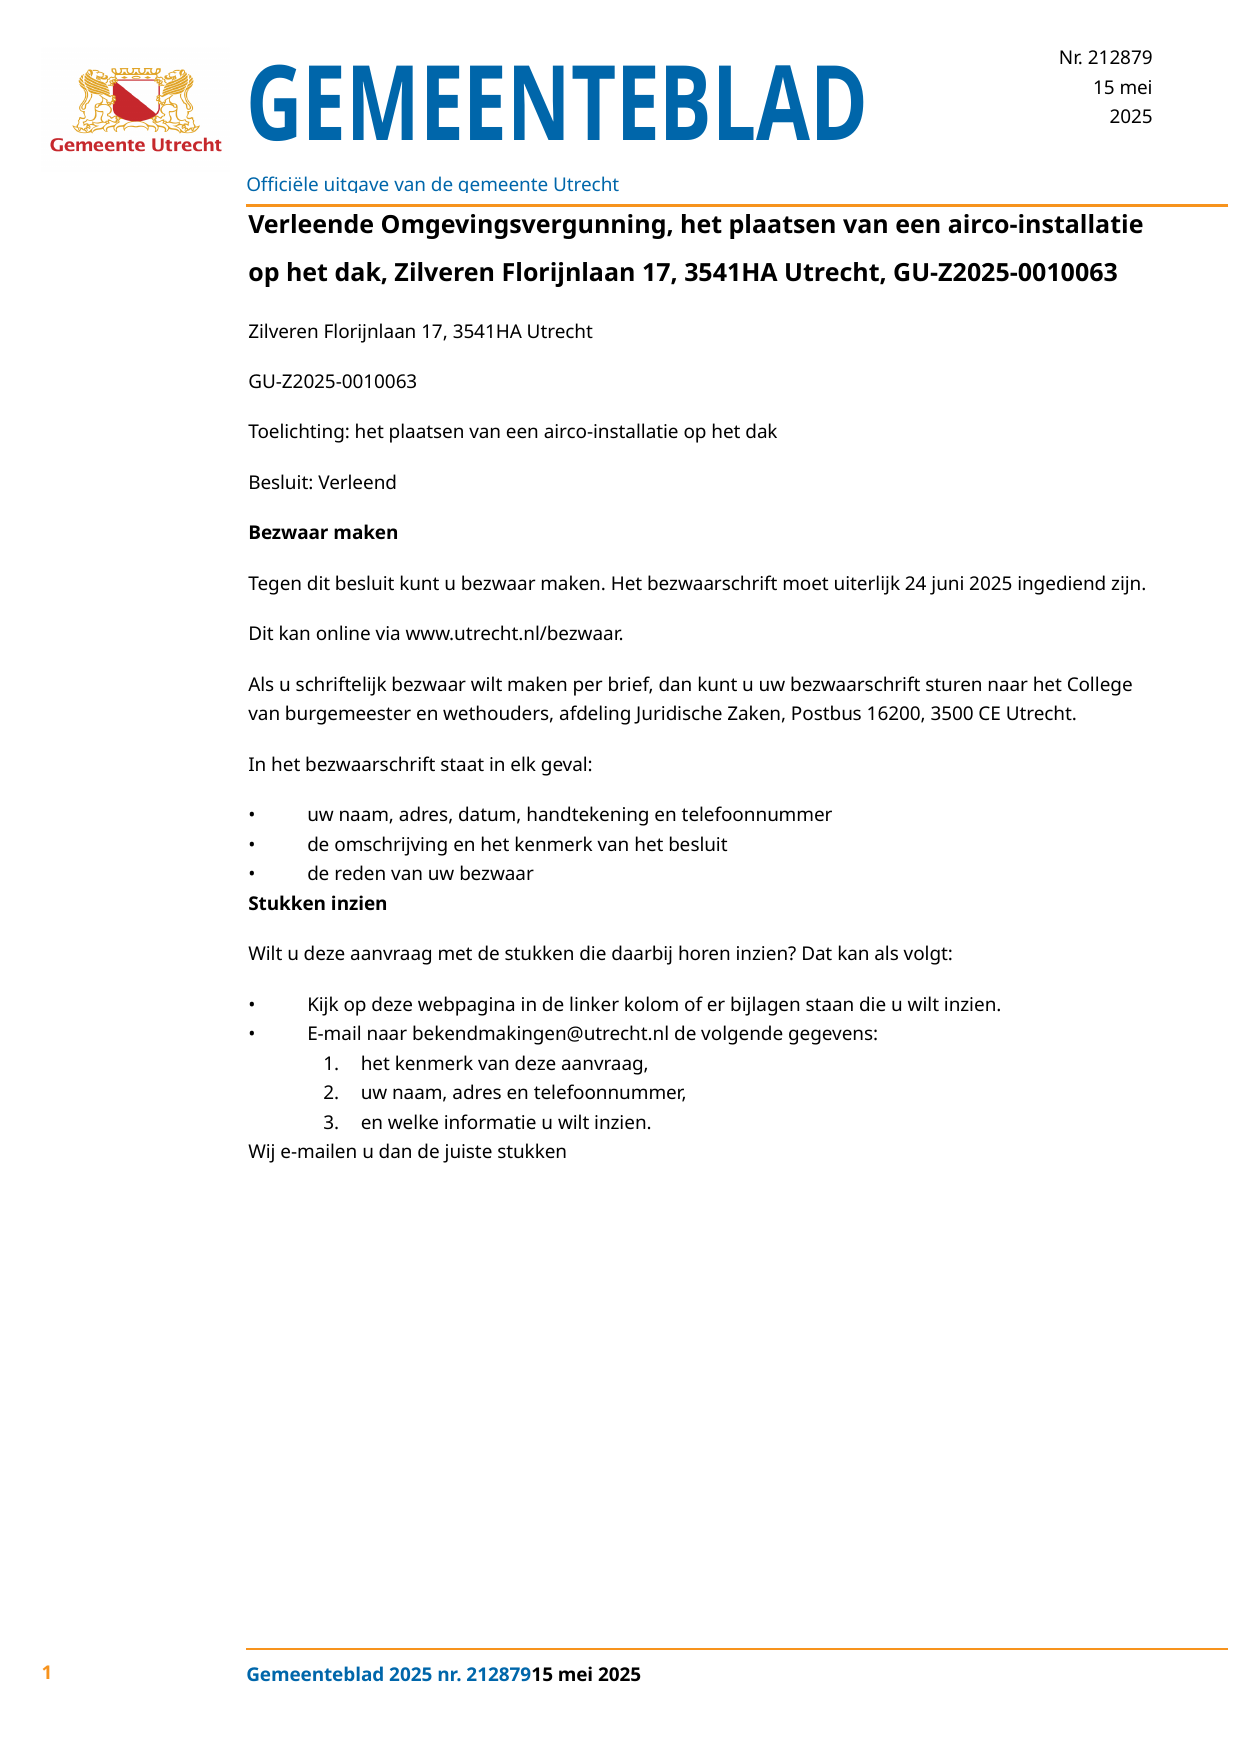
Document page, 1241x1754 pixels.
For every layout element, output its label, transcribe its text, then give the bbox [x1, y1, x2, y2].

list uw naam, adres, datum, handtekening en telefoonnummer [248, 801, 1152, 827]
picture [41, 47, 231, 172]
text Bezwaar maken [248, 519, 1152, 545]
text Tegen dit besluit kunt u bezwaar maken. Het bezwaarschrift moet uiterlijk 24 juni 2025 ingediend zijn. [248, 570, 1152, 596]
list uw naam, adres en telefoonnummer, [323, 1079, 1152, 1105]
text Toelichting: het plaatsen van een airco-installatie op het dak [248, 419, 1152, 444]
list de reden van uw bezwaar [248, 860, 1152, 886]
list de omschrijving en het kenmerk van het besluit [248, 831, 1152, 857]
text Besluit: Verleend [248, 469, 1152, 495]
list E-mail naar bekendmakingen@utrecht.nl de volgende gegevens: [248, 1020, 1152, 1046]
text Wilt u deze aanvraag met de stukken die daarbij horen inzien? Dat kan als volgt: [248, 940, 1152, 966]
text Stukken inzien [248, 890, 1152, 916]
text In het bezwaarschrift staat in elk geval: [248, 751, 1152, 777]
text Als u schriftelijk bezwaar wilt maken per brief, dan kunt u uw bezwaarschrift sturen naar het College van burgemeester en wethouders, afdeling Juridische Zaken, Postbus 16200, 3500 CE Utrecht. [248, 671, 1152, 726]
text Wij e-mailen u dan de juiste stukken [248, 1139, 1152, 1164]
list en welke informatie u wilt inzien. [323, 1109, 1152, 1135]
text Verleende Omgevingsvergunning, het plaatsen van een airco-installatie op het dak, Zilveren Florijnlaan 17, 3541HA Utrecht, GU-Z2025-0010063 [248, 207, 1152, 288]
list het kenmerk van deze aanvraag, [323, 1050, 1152, 1076]
text Dit kan online via www.utrecht.nl/bezwaar. [248, 620, 1152, 646]
list Kijk op deze webpagina in de linker kolom of er bijlagen staan die u wilt inzien. [248, 991, 1152, 1017]
text GU-Z2025-0010063 [248, 368, 1152, 394]
text Zilveren Florijnlaan 17, 3541HA Utrecht [248, 318, 1152, 344]
